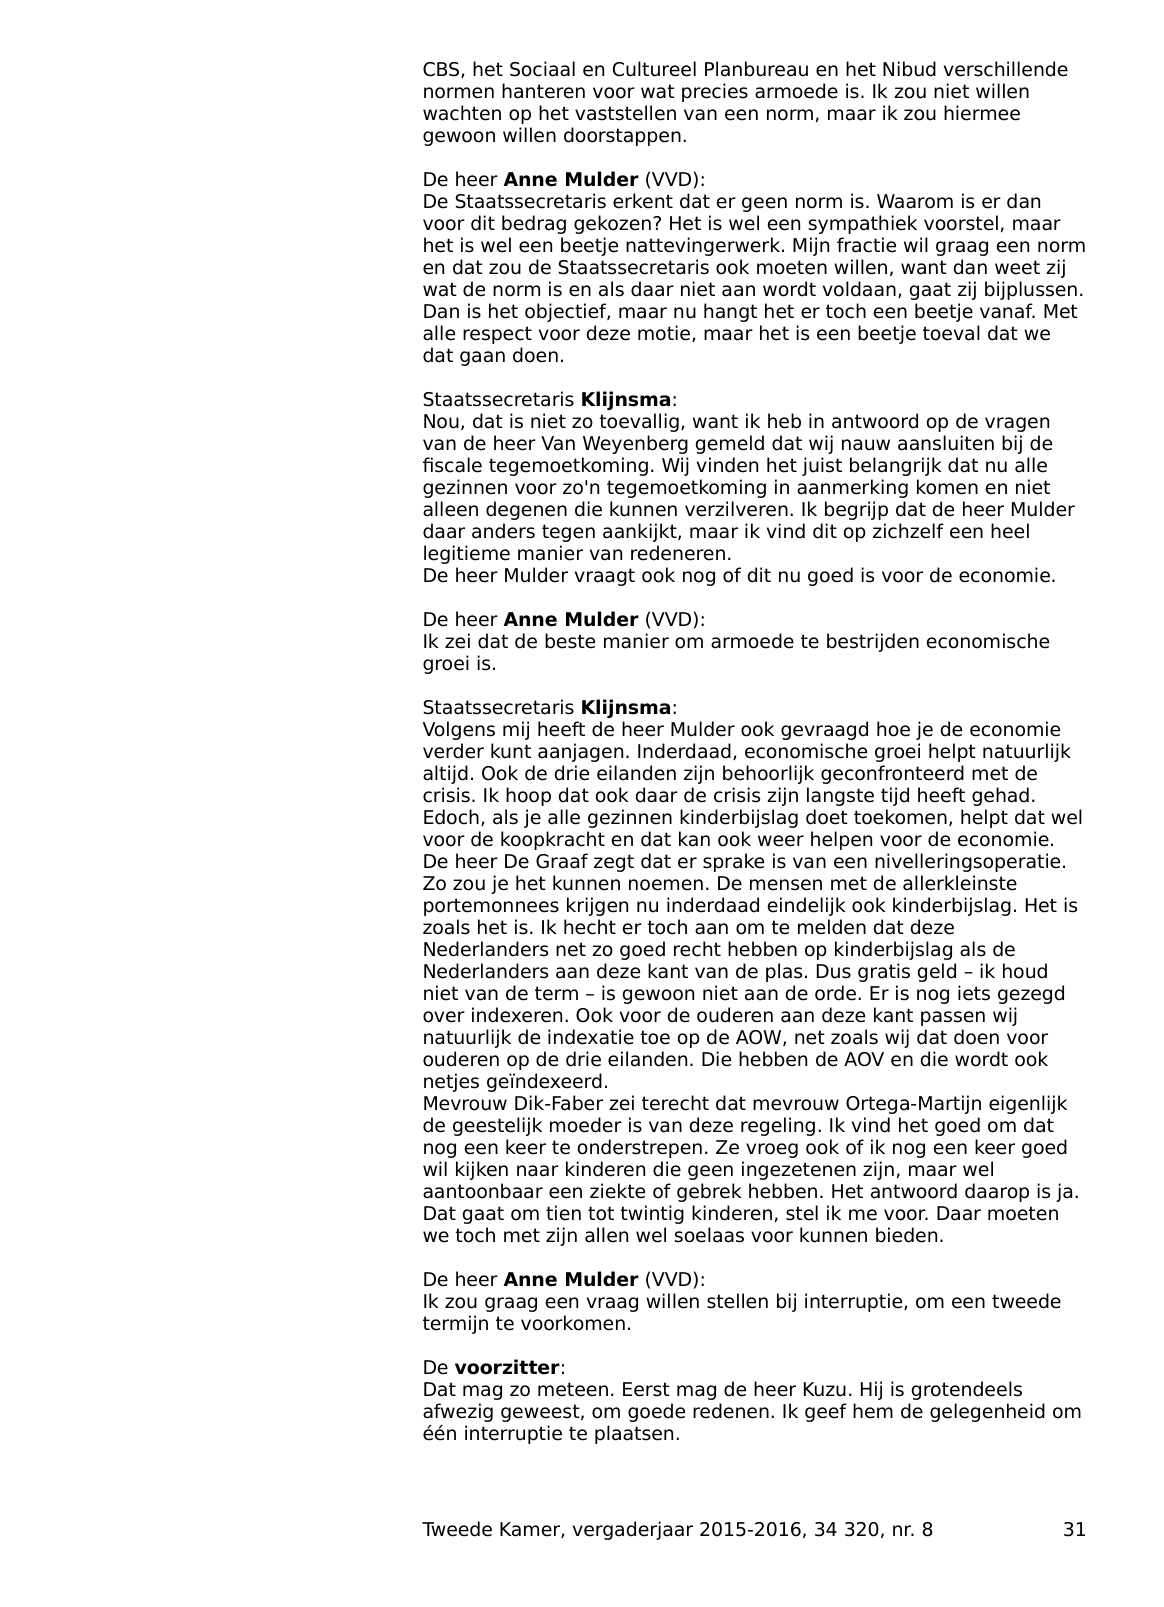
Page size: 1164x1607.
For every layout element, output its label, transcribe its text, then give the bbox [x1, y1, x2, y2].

text Staatssecretaris Klijnsma: [422, 697, 1087, 719]
text Mevrouw Dik-Faber zei terecht dat mevrouw Ortega-Martijn eigenlijk de geestelijk moeder is van deze regeling. Ik vind het goed om dat nog een keer te onderstrepen. Ze vroeg ook of ik nog een keer goed wil kijken naar kinderen die geen ingezetenen zijn, maar wel aantoonbaar een ziekte of gebrek hebben. Het antwoord daarop is ja. Dat gaat om tien tot twintig kinderen, stel ik me voor. Daar moeten we toch met zijn allen wel soelaas voor kunnen bieden. [422, 1093, 1087, 1247]
text Volgens mij heeft de heer Mulder ook gevraagd hoe je de economie verder kunt aanjagen. Inderdaad, economische groei helpt natuurlijk altijd. Ook de drie eilanden zijn behoorlijk geconfronteerd met de crisis. Ik hoop dat ook daar de crisis zijn langste tijd heeft gehad. Edoch, als je alle gezinnen kinderbijslag doet toekomen, helpt dat wel voor de koopkracht en dat kan ook weer helpen voor de economie. [422, 719, 1087, 851]
text CBS, het Sociaal en Cultureel Planbureau en het Nibud verschillende normen hanteren voor wat precies armoede is. Ik zou niet willen wachten op het vaststellen van een norm, maar ik zou hiermee gewoon willen doorstappen. [422, 59, 1087, 147]
text Staatssecretaris Klijnsma: [422, 389, 1087, 411]
text Dat mag zo meteen. Eerst mag de heer Kuzu. Hij is grotendeels afwezig geweest, om goede redenen. Ik geef hem de gelegenheid om één interruptie te plaatsen. [422, 1379, 1087, 1445]
text De heer Anne Mulder (VVD): [422, 609, 1087, 631]
text Ik zou graag een vraag willen stellen bij interruptie, om een tweede termijn te voorkomen. [422, 1291, 1087, 1335]
text De Staatssecretaris erkent dat er geen norm is. Waarom is er dan voor dit bedrag gekozen? Het is wel een sympathiek voorstel, maar het is wel een beetje nattevingerwerk. Mijn fractie wil graag een norm en dat zou de Staatssecretaris ook moeten willen, want dan weet zij wat de norm is en als daar niet aan wordt voldaan, gaat zij bijplussen. Dan is het objectief, maar nu hangt het er toch een beetje vanaf. Met alle respect voor deze motie, maar het is een beetje toeval dat we dat gaan doen. [422, 191, 1087, 367]
text Nou, dat is niet zo toevallig, want ik heb in antwoord op de vragen van de heer Van Weyenberg gemeld dat wij nauw aansluiten bij de fiscale tegemoetkoming. Wij vinden het juist belangrijk dat nu alle gezinnen voor zo'n tegemoetkoming in aanmerking komen en niet alleen degenen die kunnen verzilveren. Ik begrijp dat de heer Mulder daar anders tegen aankijkt, maar ik vind dit op zichzelf een heel legitieme manier van redeneren. [422, 411, 1087, 565]
text De heer Mulder vraagt ook nog of dit nu goed is voor de economie. [422, 565, 1087, 587]
text Ik zei dat de beste manier om armoede te bestrijden economische groei is. [422, 631, 1087, 675]
text De heer Anne Mulder (VVD): [422, 169, 1087, 191]
text De voorzitter: [422, 1357, 1087, 1379]
text De heer De Graaf zegt dat er sprake is van een nivelleringsoperatie. Zo zou je het kunnen noemen. De mensen met de allerkleinste portemonnees krijgen nu inderdaad eindelijk ook kinderbijslag. Het is zoals het is. Ik hecht er toch aan om te melden dat deze Nederlanders net zo goed recht hebben op kinderbijslag als de Nederlanders aan deze kant van de plas. Dus gratis geld – ik houd niet van de term – is gewoon niet aan de orde. Er is nog iets gezegd over indexeren. Ook voor de ouderen aan deze kant passen wij natuurlijk de indexatie toe op de AOW, net zoals wij dat doen voor ouderen op de drie eilanden. Die hebben de AOV en die wordt ook netjes geïndexeerd. [422, 851, 1087, 1093]
text De heer Anne Mulder (VVD): [422, 1269, 1087, 1291]
